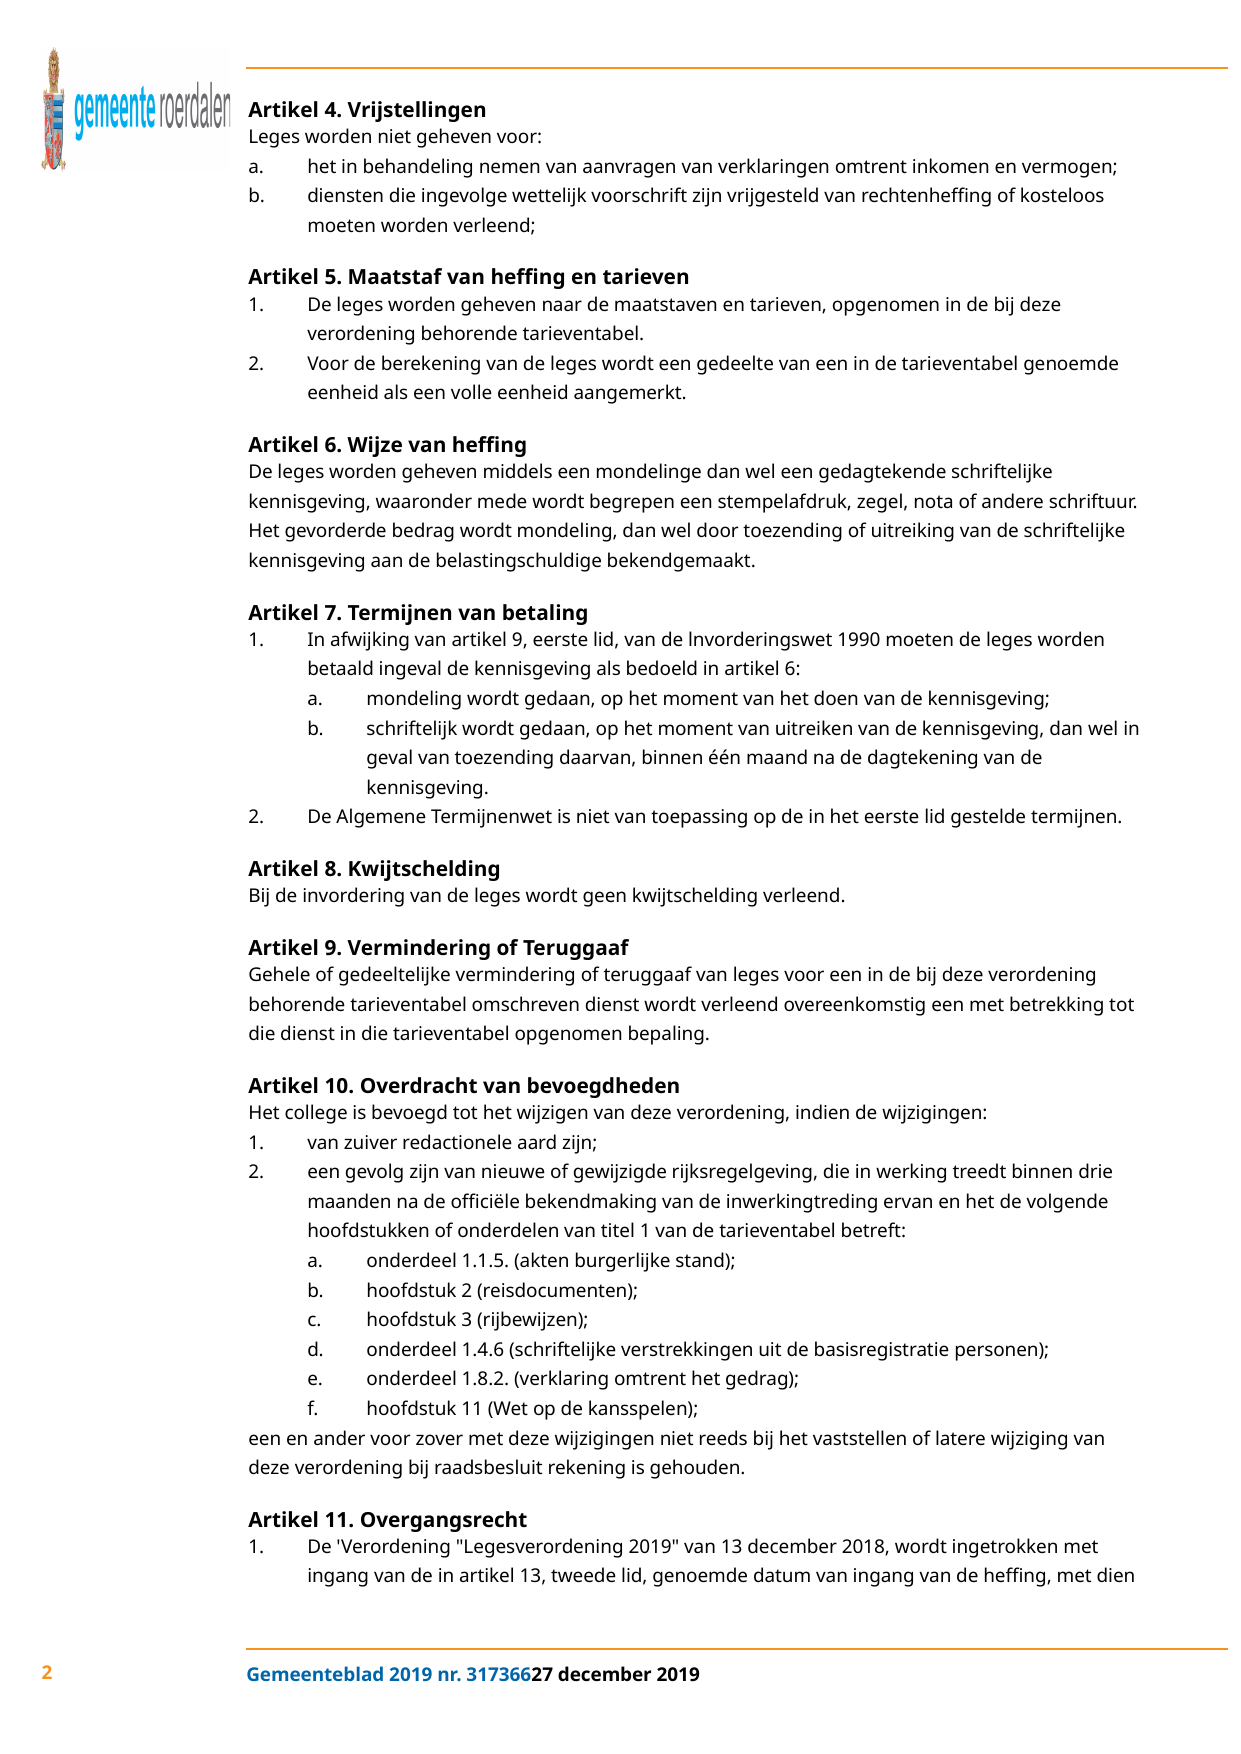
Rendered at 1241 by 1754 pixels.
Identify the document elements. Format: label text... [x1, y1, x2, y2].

text Artikel 9. Vermindering of Teruggaaf [248, 933, 1152, 961]
list mondeling wordt gedaan, op het moment van het doen van de kennisgeving; [307, 685, 1152, 711]
list van zuiver redactionele aard zijn; [248, 1129, 1152, 1154]
text Artikel 10. Overdracht van bevoegdheden [248, 1071, 1152, 1099]
picture [41, 47, 231, 172]
list De Algemene Termijnenwet is niet van toepassing op de in het eerste lid gestelde termijnen. [248, 803, 1152, 829]
list het in behandeling nemen van aanvragen van verklaringen omtrent inkomen en vermogen; [248, 153, 1152, 178]
text Bij de invordering van de leges wordt geen kwijtschelding verleend. [248, 882, 1152, 908]
text Artikel 6. Wijze van heffing [248, 430, 1152, 458]
list hoofdstuk 2 (reisdocumenten); [307, 1277, 1152, 1302]
text Het gevorderde bedrag wordt mondeling, dan wel door toezending of uitreiking van de schriftelijke kennisgeving aan de belastingschuldige bekendgemaakt. [248, 518, 1152, 573]
text Het college is bevoegd tot het wijzigen van deze verordening, indien de wijzigingen: [248, 1099, 1152, 1125]
text Artikel 11. Overgangsrecht [248, 1505, 1152, 1533]
list diensten die ingevolge wettelijk voorschrift zijn vrijgesteld van rechtenheffing of kosteloos moeten worden verleend; [248, 182, 1152, 238]
list onderdeel 1.1.5. (akten burgerlijke stand); [307, 1247, 1152, 1273]
list onderdeel 1.8.2. (verklaring omtrent het gedrag); [307, 1366, 1152, 1391]
list De leges worden geheven naar de maatstaven en tarieven, opgenomen in de bij deze verordening behorende tarieventabel. [248, 291, 1152, 346]
list hoofdstuk 3 (rijbewijzen); [307, 1306, 1152, 1332]
list een gevolg zijn van nieuwe of gewijzigde rijksregelgeving, die in werking treedt binnen drie maanden na de officiële bekendmaking van de inwerkingtreding ervan en het de volgende hoofdstukken of onderdelen van titel 1 van de tarieventabel betreft: [248, 1158, 1152, 1243]
text Leges worden niet geheven voor: [248, 123, 1152, 149]
text Artikel 8. Kwijtschelding [248, 854, 1152, 882]
text Artikel 5. Maatstaf van heffing en tarieven [248, 262, 1152, 291]
list schriftelijk wordt gedaan, op het moment van uitreiken van de kennisgeving, dan wel in geval van toezending daarvan, binnen één maand na de dagtekening van de kennisgeving. [307, 715, 1152, 800]
list Voor de berekening van de leges wordt een gedeelte van een in de tarieventabel genoemde eenheid als een volle eenheid aangemerkt. [248, 350, 1152, 405]
list De 'Verordening "Legesverordening 2019" van 13 december 2018, wordt ingetrokken met ingang van de in artikel 13, tweede lid, genoemde datum van ingang van de heffing, met dien [248, 1533, 1152, 1588]
text Gehele of gedeeltelijke vermindering of teruggaaf van leges voor een in de bij deze verordening behorende tarieventabel omschreven dienst wordt verleend overeenkomstig een met betrekking tot die dienst in die tarieventabel opgenomen bepaling. [248, 961, 1152, 1046]
text De leges worden geheven middels een mondelinge dan wel een gedagtekende schriftelijke kennisgeving, waaronder mede wordt begrepen een stempelafdruk, zegel, nota of andere schriftuur. [248, 458, 1152, 514]
list In afwijking van artikel 9, eerste lid, van de lnvorderingswet 1990 moeten de leges worden betaald ingeval de kennisgeving als bedoeld in artikel 6: [248, 626, 1152, 681]
list onderdeel 1.4.6 (schriftelijke verstrekkingen uit de basisregistratie personen); [307, 1336, 1152, 1362]
text een en ander voor zover met deze wijzigingen niet reeds bij het vaststellen of latere wijziging van deze verordening bij raadsbesluit rekening is gehouden. [248, 1425, 1152, 1480]
list hoofdstuk 11 (Wet op de kansspelen); [307, 1395, 1152, 1421]
text Artikel 4. Vrijstellingen [248, 95, 1152, 123]
text Artikel 7. Termijnen van betaling [248, 598, 1152, 626]
